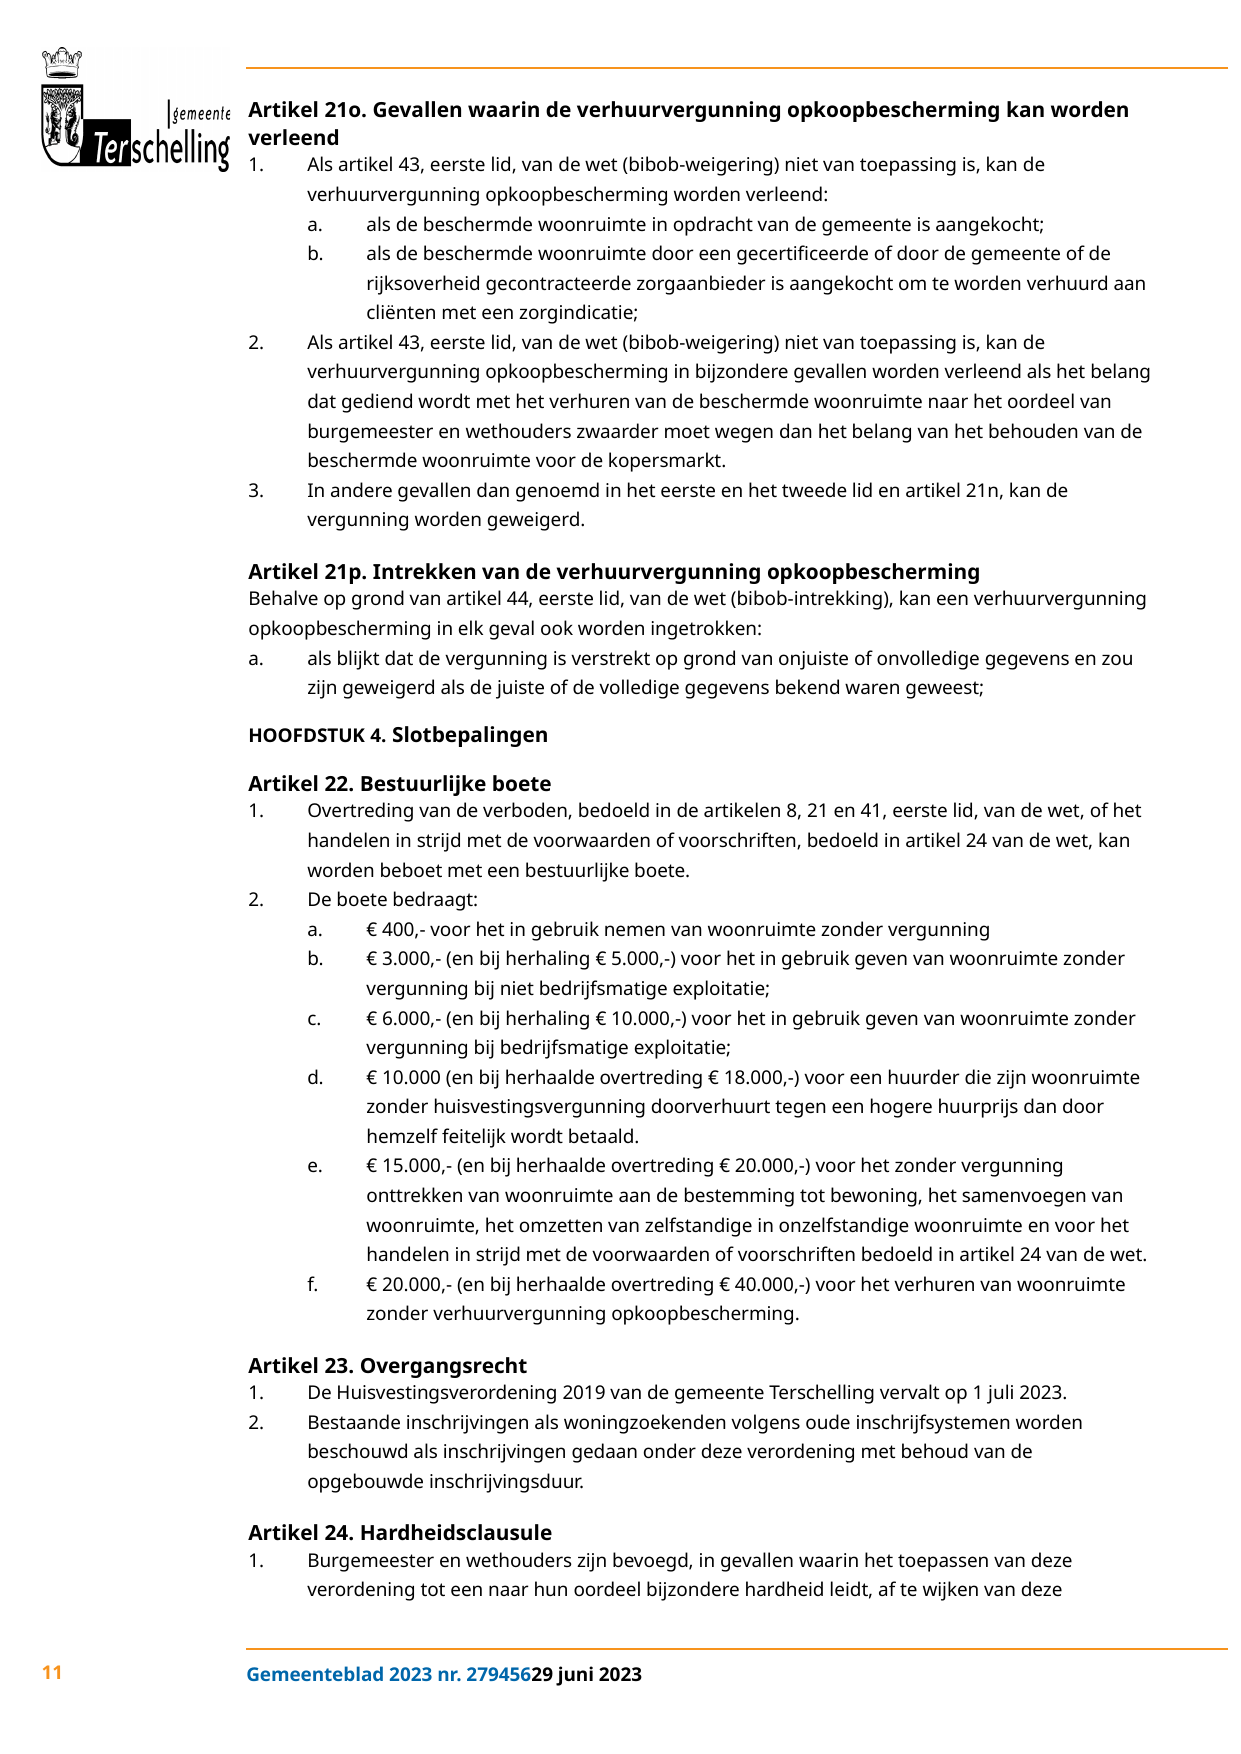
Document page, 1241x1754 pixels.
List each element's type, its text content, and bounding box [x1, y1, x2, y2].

text Artikel 23. Overgangsrecht [248, 1351, 1152, 1379]
list Bestaande inschrijvingen als woningzoekenden volgens oude inschrijfsystemen worden beschouwd als inschrijvingen gedaan onder deze verordening met behoud van de opgebouwde inschrijvingsduur. [248, 1409, 1152, 1494]
list Burgemeester en wethouders zijn bevoegd, in gevallen waarin het toepassen van deze verordening tot een naar hun oordeel bijzondere hardheid leidt, af te wijken van deze [248, 1547, 1152, 1602]
text Behalve op grond van artikel 44, eerste lid, van de wet (bibob-intrekking), kan een verhuurvergunning opkoopbescherming in elk geval ook worden ingetrokken: [248, 586, 1152, 641]
list Als artikel 43, eerste lid, van de wet (bibob-weigering) niet van toepassing is, kan de verhuurvergunning opkoopbescherming worden verleend: [248, 152, 1152, 207]
list € 3.000,- (en bij herhaling € 5.000,-) voor het in gebruik geven van woonruimte zonder vergunning bij niet bedrijfsmatige exploitatie; [307, 946, 1152, 1001]
list als blijkt dat de vergunning is verstrekt op grond van onjuiste of onvolledige gegevens en zou zijn geweigerd als de juiste of de volledige gegevens bekend waren geweest; [248, 645, 1152, 700]
list als de beschermde woonruimte in opdracht van de gemeente is aangekocht; [307, 211, 1152, 237]
text Artikel 21o. Gevallen waarin de verhuurvergunning opkoopbescherming kan worden verleend [248, 95, 1152, 152]
list Overtreding van de verboden, bedoeld in de artikelen 8, 21 en 41, eerste lid, van de wet, of het handelen in strijd met de voorwaarden of voorschriften, bedoeld in artikel 24 van de wet, kan worden beboet met een bestuurlijke boete. [248, 798, 1152, 882]
text Artikel 22. Bestuurlijke boete [248, 769, 1152, 798]
list € 6.000,- (en bij herhaling € 10.000,-) voor het in gebruik geven van woonruimte zonder vergunning bij bedrijfsmatige exploitatie; [307, 1005, 1152, 1060]
list De Huisvestingsverordening 2019 van de gemeente Terschelling vervalt op 1 juli 2023. [248, 1379, 1152, 1405]
text Artikel 21p. Intrekken van de verhuurvergunning opkoopbescherming [248, 557, 1152, 586]
picture [41, 47, 231, 172]
text HOOFDSTUK 4. Slotbepalingen [248, 720, 1152, 748]
list De boete bedraagt: [248, 886, 1152, 912]
list In andere gevallen dan genoemd in het eerste en het tweede lid en artikel 21n, kan de vergunning worden geweigerd. [248, 477, 1152, 532]
list als de beschermde woonruimte door een gecertificeerde of door de gemeente of de rijksoverheid gecontracteerde zorgaanbieder is aangekocht om te worden verhuurd aan cliënten met een zorgindicatie; [307, 240, 1152, 325]
list € 15.000,- (en bij herhaalde overtreding € 20.000,-) voor het zonder vergunning onttrekken van woonruimte aan de bestemming tot bewoning, het samenvoegen van woonruimte, het omzetten van zelfstandige in onzelfstandige woonruimte en voor het handelen in strijd met de voorwaarden of voorschriften bedoeld in artikel 24 van de wet. [307, 1153, 1152, 1267]
list € 10.000 (en bij herhaalde overtreding € 18.000,-) voor een huurder die zijn woonruimte zonder huisvestingsvergunning doorverhuurt tegen een hogere huurprijs dan door hemzelf feitelijk wordt betaald. [307, 1064, 1152, 1149]
list Als artikel 43, eerste lid, van de wet (bibob-weigering) niet van toepassing is, kan de verhuurvergunning opkoopbescherming in bijzondere gevallen worden verleend als het belang dat gediend wordt met het verhuren van de beschermde woonruimte naar het oordeel van burgemeester en wethouders zwaarder moet wegen dan het belang van het behouden van de beschermde woonruimte voor de kopersmarkt. [248, 329, 1152, 473]
list € 20.000,- (en bij herhaalde overtreding € 40.000,-) voor het verhuren van woonruimte zonder verhuurvergunning opkoopbescherming. [307, 1271, 1152, 1326]
list € 400,- voor het in gebruik nemen van woonruimte zonder vergunning [307, 916, 1152, 942]
text Artikel 24. Hardheidsclausule [248, 1518, 1152, 1547]
